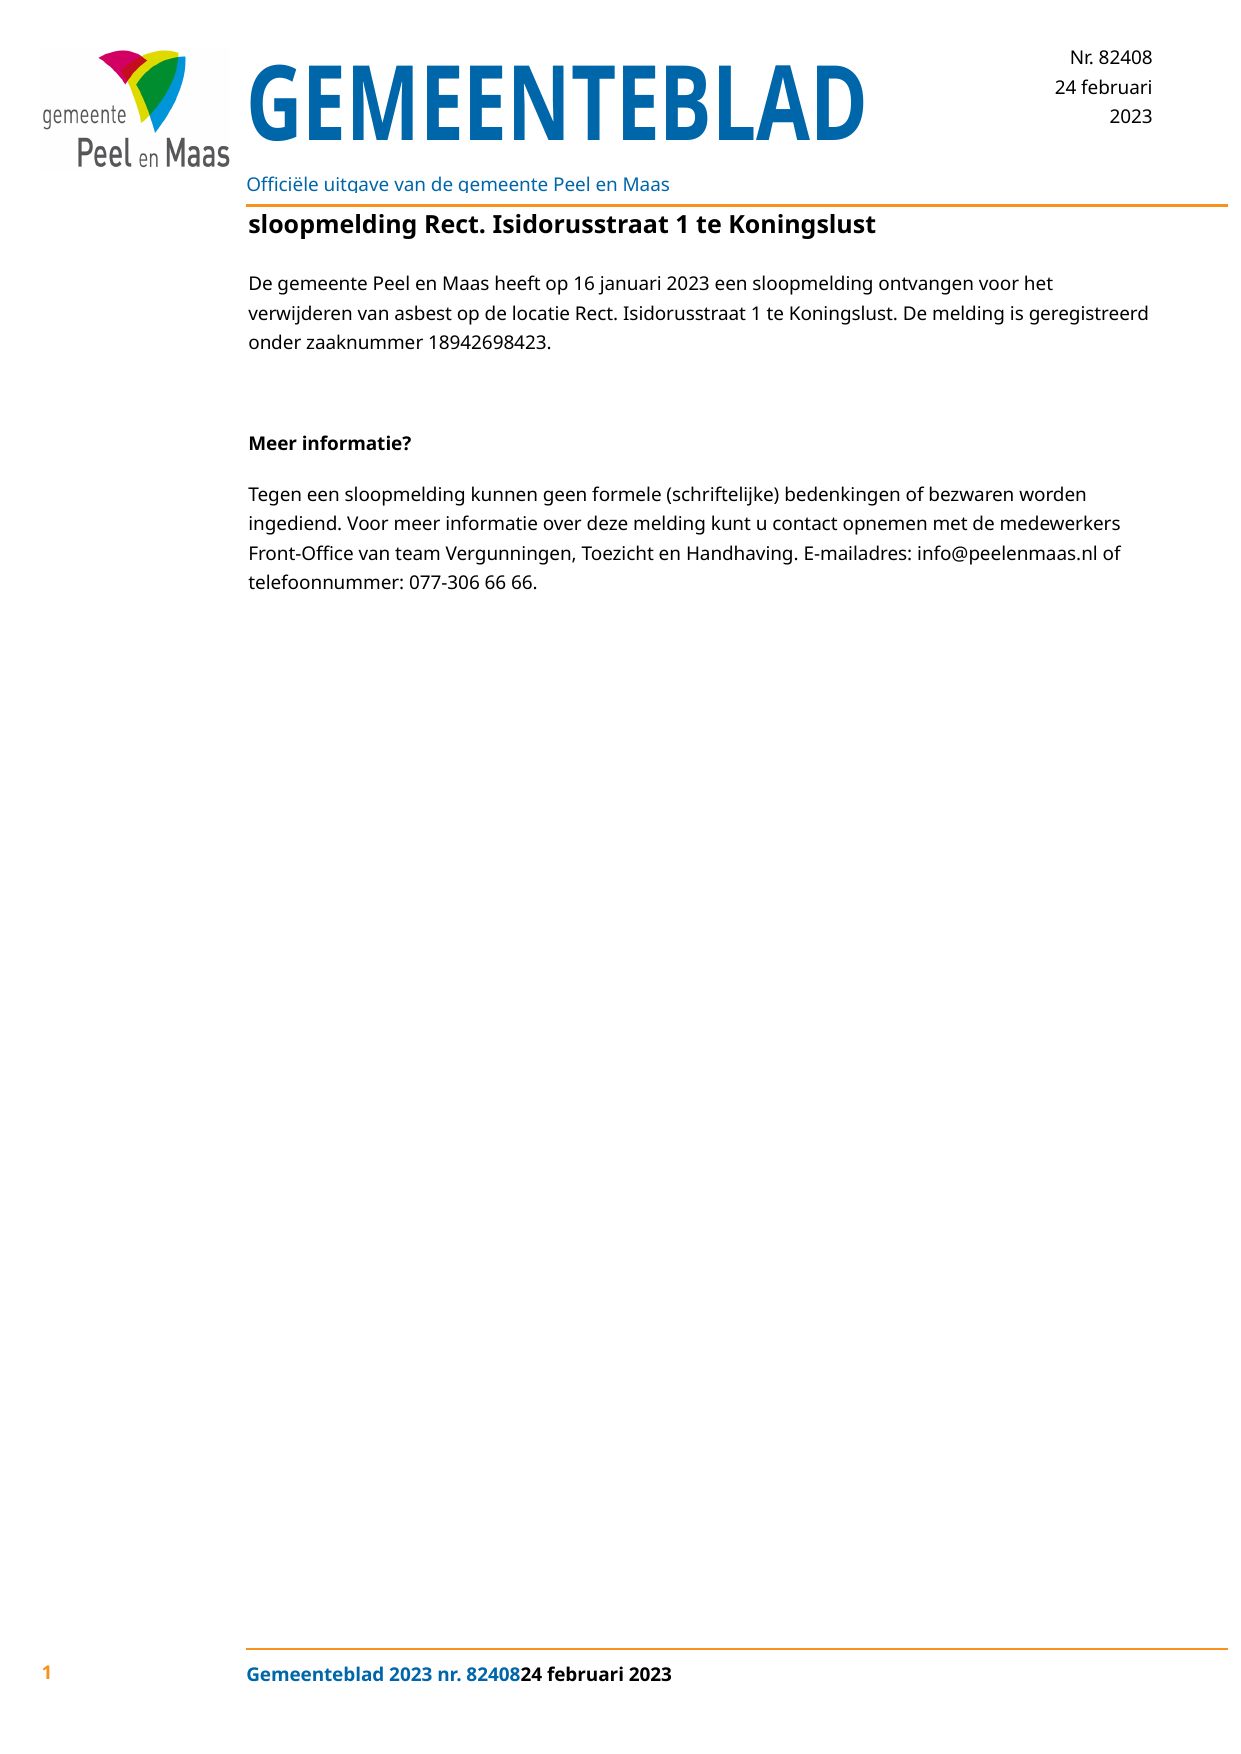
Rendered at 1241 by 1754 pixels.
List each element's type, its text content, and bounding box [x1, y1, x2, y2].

text Meer informatie? [248, 430, 1152, 456]
text Tegen een sloopmelding kunnen geen formele (schriftelijke) bedenkingen of bezwaren worden ingediend. Voor meer informatie over deze melding kunt u contact opnemen met de medewerkers Front-Office van team Vergunningen, Toezicht en Handhaving. E-mailadres: info@peelenmaas.nl of telefoonnummer: 077-306 66 66. [248, 481, 1152, 595]
picture [41, 47, 231, 172]
text sloopmelding Rect. Isidorusstraat 1 te Koningslust [248, 207, 1152, 241]
text De gemeente Peel en Maas heeft op 16 januari 2023 een sloopmelding ontvangen voor het verwijderen van asbest op de locatie Rect. Isidorusstraat 1 te Koningslust. De melding is geregistreerd onder zaaknummer 18942698423. [248, 270, 1152, 355]
